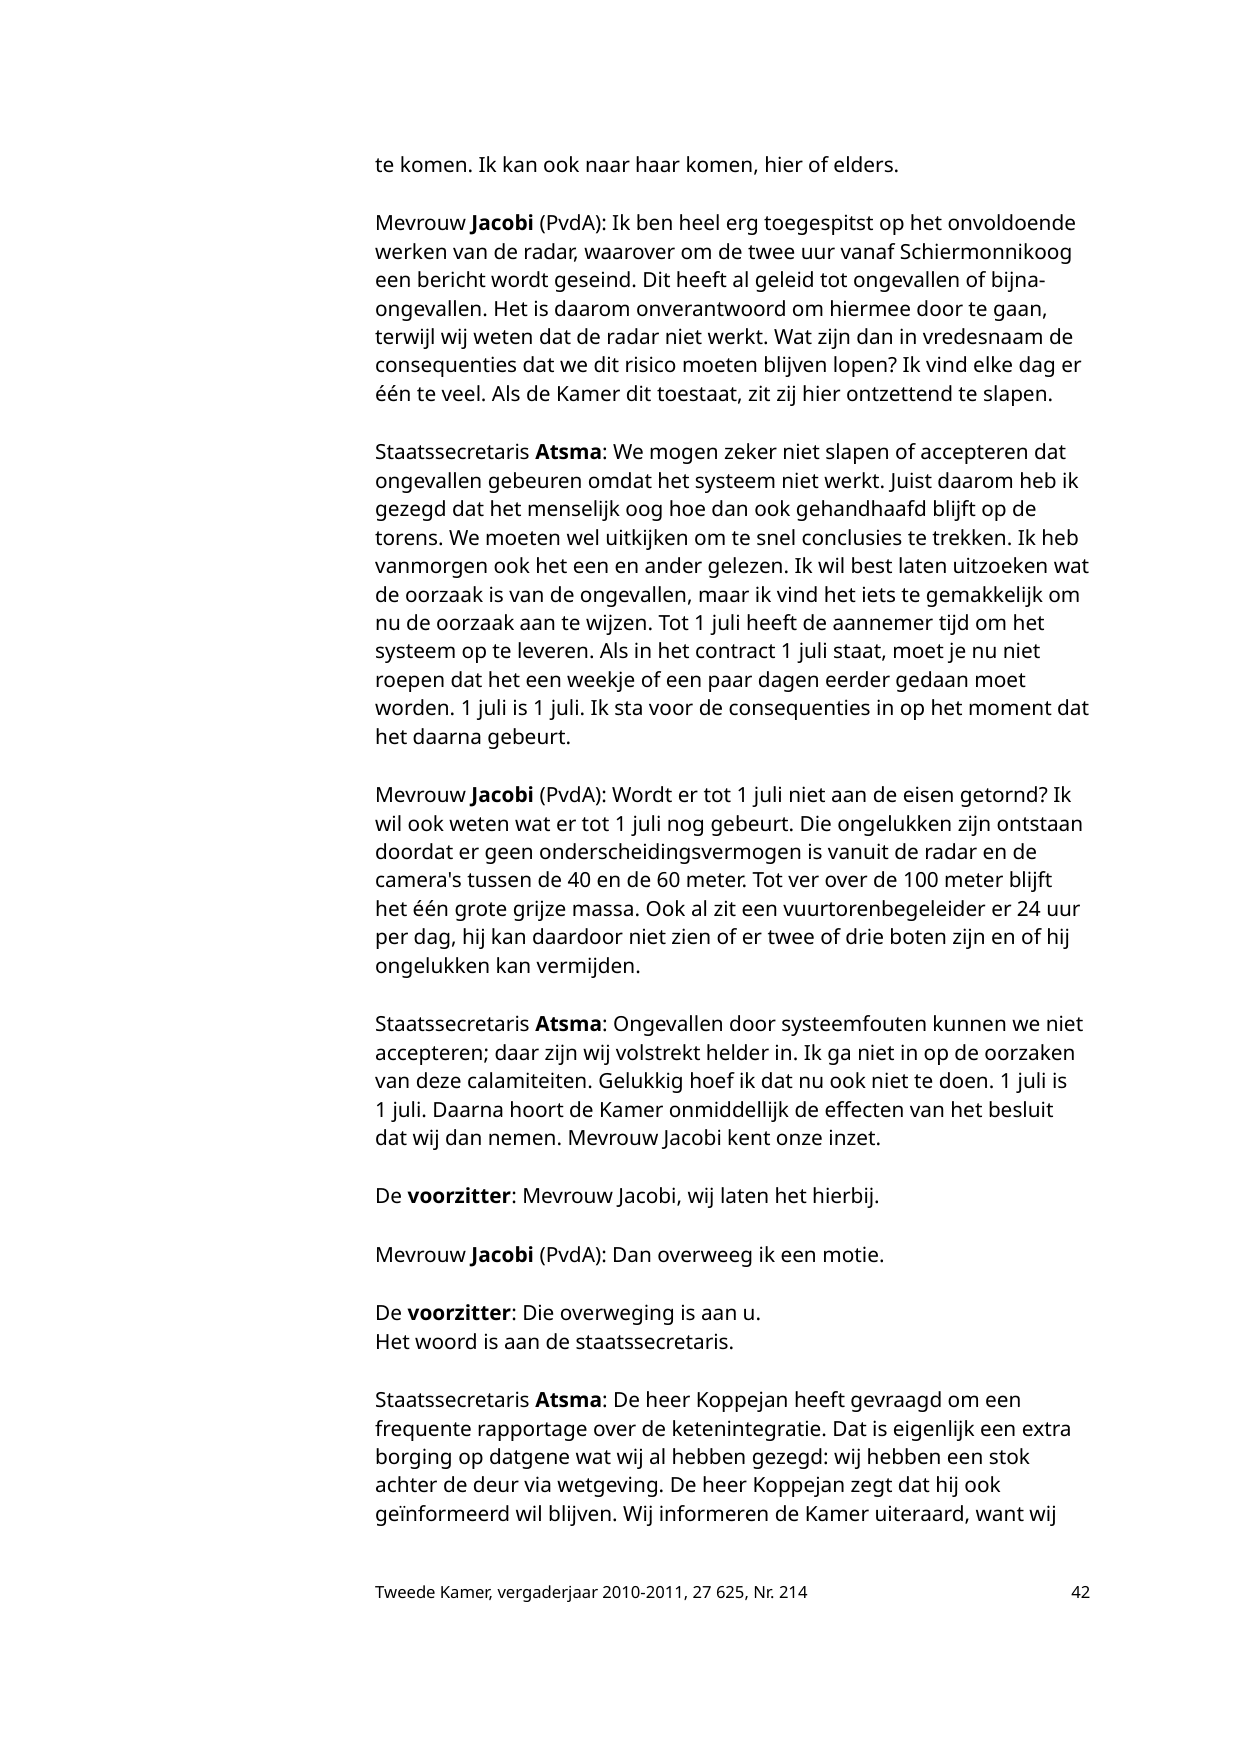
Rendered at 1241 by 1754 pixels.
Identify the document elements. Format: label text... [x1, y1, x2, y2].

text Mevrouw Jacobi (PvdA): Ik ben heel erg toegespitst op het onvoldoende werken van de radar, waarover om de twee uur vanaf Schiermonnikoog een bericht wordt geseind. Dit heeft al geleid tot ongevallen of bijna-ongevallen. Het is daarom onverantwoord om hiermee door te gaan, terwijl wij weten dat de radar niet werkt. Wat zijn dan in vredesnaam de consequenties dat we dit risico moeten blijven lopen? Ik vind elke dag er één te veel. Als de Kamer dit toestaat, zit zij hier ontzettend te slapen. [375, 208, 1090, 407]
text Staatssecretaris Atsma: Ongevallen door systeemfouten kunnen we niet accepteren; daar zijn wij volstrekt helder in. Ik ga niet in op de oorzaken van deze calamiteiten. Gelukkig hoef ik dat nu ook niet te doen. 1 juli is 1 juli. Daarna hoort de Kamer onmiddellijk de effecten van het besluit dat wij dan nemen. Mevrouw Jacobi kent onze inzet. [375, 1009, 1090, 1152]
text Mevrouw Jacobi (PvdA): Dan overweeg ik een motie. [375, 1240, 1090, 1268]
text Staatssecretaris Atsma: De heer Koppejan heeft gevraagd om een frequente rapportage over de ketenintegratie. Dat is eigenlijk een extra borging op datgene wat wij al hebben gezegd: wij hebben een stok achter de deur via wetgeving. De heer Koppejan zegt dat hij ook geïnformeerd wil blijven. Wij informeren de Kamer uiteraard, want wij [375, 1385, 1090, 1527]
text te komen. Ik kan ook naar haar komen, hier of elders. [375, 150, 1090, 178]
text Het woord is aan de staatssecretaris. [375, 1327, 1090, 1355]
text De voorzitter: Mevrouw Jacobi, wij laten het hierbij. [375, 1182, 1090, 1210]
text Staatssecretaris Atsma: We mogen zeker niet slapen of accepteren dat ongevallen gebeuren omdat het systeem niet werkt. Juist daarom heb ik gezegd dat het menselijk oog hoe dan ook gehandhaafd blijft op de torens. We moeten wel uitkijken om te snel conclusies te trekken. Ik heb vanmorgen ook het een en ander gelezen. Ik wil best laten uitzoeken wat de oorzaak is van de ongevallen, maar ik vind het iets te gemakkelijk om nu de oorzaak aan te wijzen. Tot 1 juli heeft de aannemer tijd om het systeem op te leveren. Als in het contract 1 juli staat, moet je nu niet roepen dat het een weekje of een paar dagen eerder gedaan moet worden. 1 juli is 1 juli. Ik sta voor de consequenties in op het moment dat het daarna gebeurt. [375, 437, 1090, 750]
text Mevrouw Jacobi (PvdA): Wordt er tot 1 juli niet aan de eisen getornd? Ik wil ook weten wat er tot 1 juli nog gebeurt. Die ongelukken zijn ontstaan doordat er geen onderscheidingsvermogen is vanuit de radar en de camera's tussen de 40 en de 60 meter. Tot ver over de 100 meter blijft het één grote grijze massa. Ook al zit een vuurtorenbegeleider er 24 uur per dag, hij kan daardoor niet zien of er twee of drie boten zijn en of hij ongelukken kan vermijden. [375, 780, 1090, 979]
text De voorzitter: Die overweging is aan u. [375, 1298, 1090, 1327]
